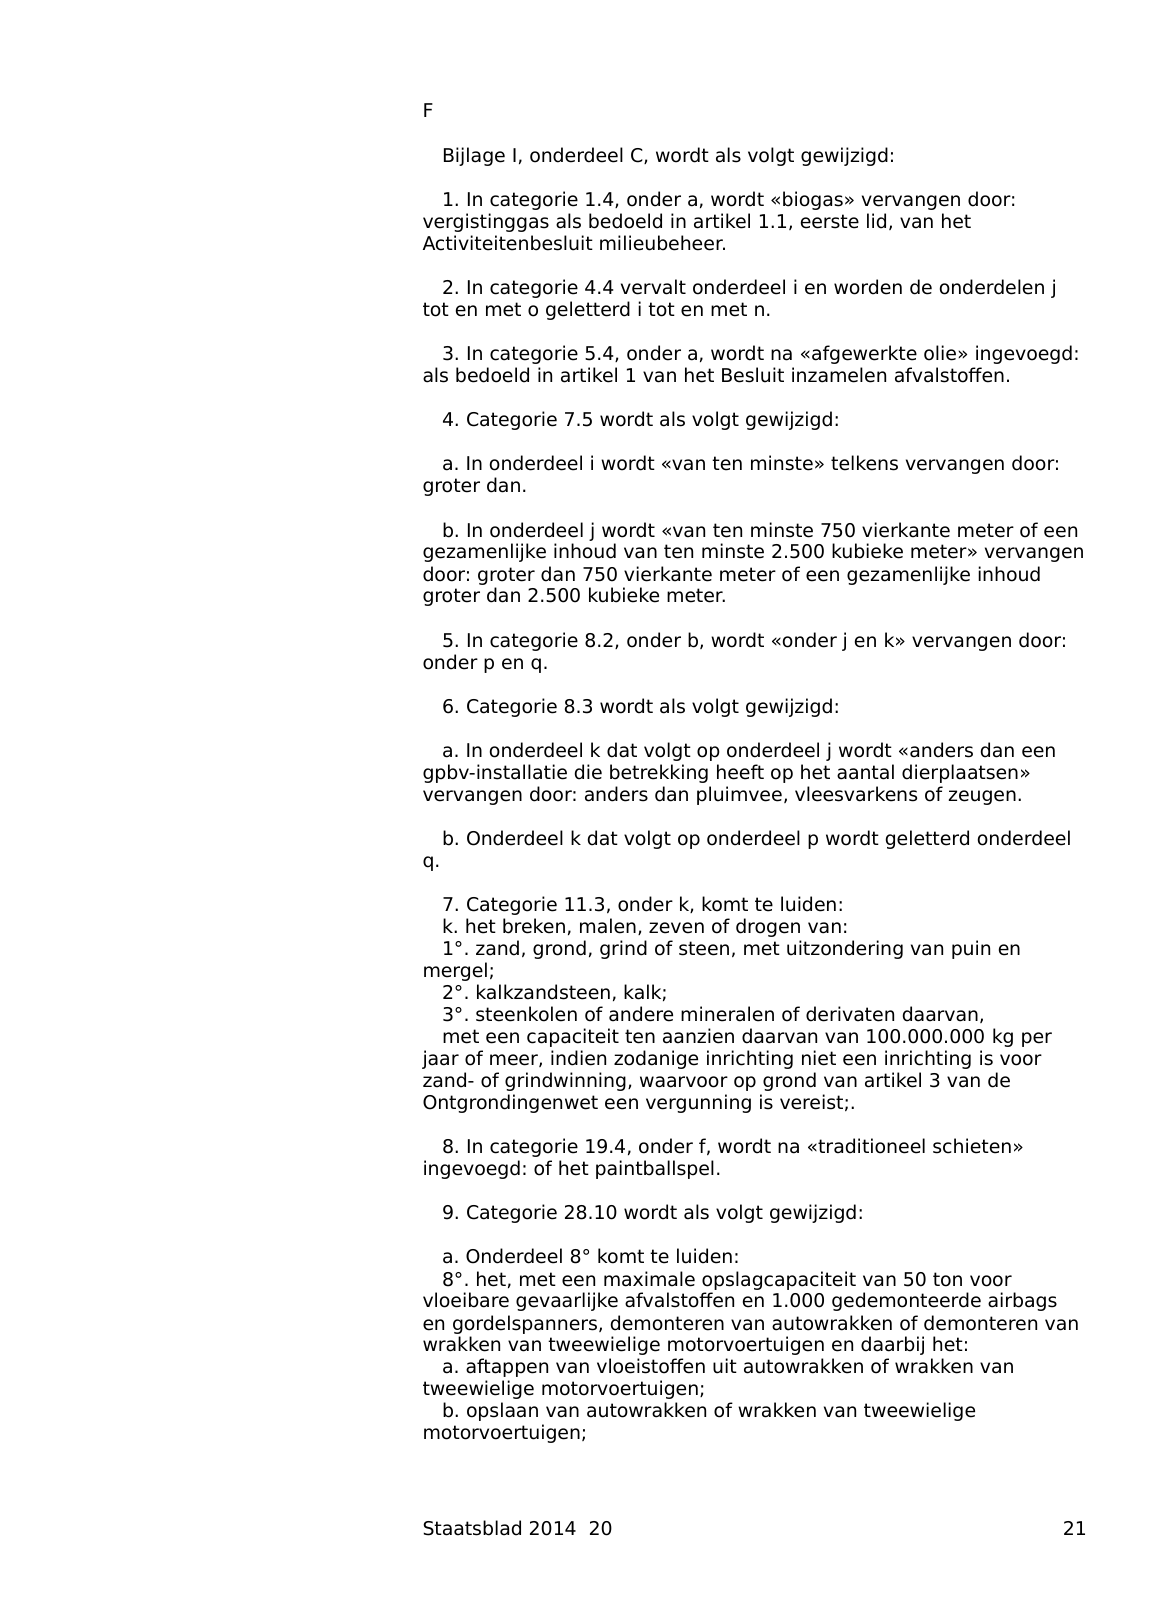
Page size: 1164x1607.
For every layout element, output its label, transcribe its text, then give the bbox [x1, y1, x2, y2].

text 1. In categorie 1.4, onder a, wordt «biogas» vervangen door: vergistinggas als bedoeld in artikel 1.1, eerste lid, van het Activiteitenbesluit milieubeheer. [422, 189, 1087, 255]
text k. het breken, malen, zeven of drogen van: [422, 916, 1087, 938]
text a. In onderdeel k dat volgt op onderdeel j wordt «anders dan een gpbv-installatie die betrekking heeft op het aantal dierplaatsen» vervangen door: anders dan pluimvee, vleesvarkens of zeugen. [422, 740, 1087, 806]
text F [422, 100, 1087, 122]
text 2. In categorie 4.4 vervalt onderdeel i en worden de onderdelen j tot en met o geletterd i tot en met n. [422, 277, 1087, 321]
text 9. Categorie 28.10 wordt als volgt gewijzigd: [422, 1202, 1087, 1224]
text b. opslaan van autowrakken of wrakken van tweewielige motorvoertuigen; [422, 1400, 1087, 1444]
text 8°. het, met een maximale opslagcapaciteit van 50 ton voor vloeibare gevaarlijke afvalstoffen en 1.000 gedemonteerde airbags en gordelspanners, demonteren van autowrakken of demonteren van wrakken van tweewielige motorvoertuigen en daarbij het: [422, 1268, 1087, 1356]
text 3°. steenkolen of andere mineralen of derivaten daarvan, [422, 1004, 1087, 1026]
text Bijlage I, onderdeel C, wordt als volgt gewijzigd: [422, 144, 1087, 167]
text 7. Categorie 11.3, onder k, komt te luiden: [422, 894, 1087, 916]
text 4. Categorie 7.5 wordt als volgt gewijzigd: [422, 409, 1087, 431]
text 8. In categorie 19.4, onder f, wordt na «traditioneel schieten» ingevoegd: of het paintballspel. [422, 1136, 1087, 1180]
text 3. In categorie 5.4, onder a, wordt na «afgewerkte olie» ingevoegd: als bedoeld in artikel 1 van het Besluit inzamelen afvalstoffen. [422, 343, 1087, 387]
text a. Onderdeel 8° komt te luiden: [422, 1246, 1087, 1268]
text 5. In categorie 8.2, onder b, wordt «onder j en k» vervangen door: onder p en q. [422, 629, 1087, 673]
text 2°. kalkzandsteen, kalk; [422, 982, 1087, 1004]
text a. aftappen van vloeistoffen uit autowrakken of wrakken van tweewielige motorvoertuigen; [422, 1356, 1087, 1400]
text b. Onderdeel k dat volgt op onderdeel p wordt geletterd onderdeel q. [422, 828, 1087, 872]
text a. In onderdeel i wordt «van ten minste» telkens vervangen door: groter dan. [422, 453, 1087, 497]
text met een capaciteit ten aanzien daarvan van 100.000.000 kg per jaar of meer, indien zodanige inrichting niet een inrichting is voor zand- of grindwinning, waarvoor op grond van artikel 3 van de Ontgrondingenwet een vergunning is vereist;. [422, 1026, 1087, 1114]
text b. In onderdeel j wordt «van ten minste 750 vierkante meter of een gezamenlijke inhoud van ten minste 2.500 kubieke meter» vervangen door: groter dan 750 vierkante meter of een gezamenlijke inhoud groter dan 2.500 kubieke meter. [422, 519, 1087, 607]
text 6. Categorie 8.3 wordt als volgt gewijzigd: [422, 696, 1087, 718]
text 1°. zand, grond, grind of steen, met uitzondering van puin en mergel; [422, 938, 1087, 982]
